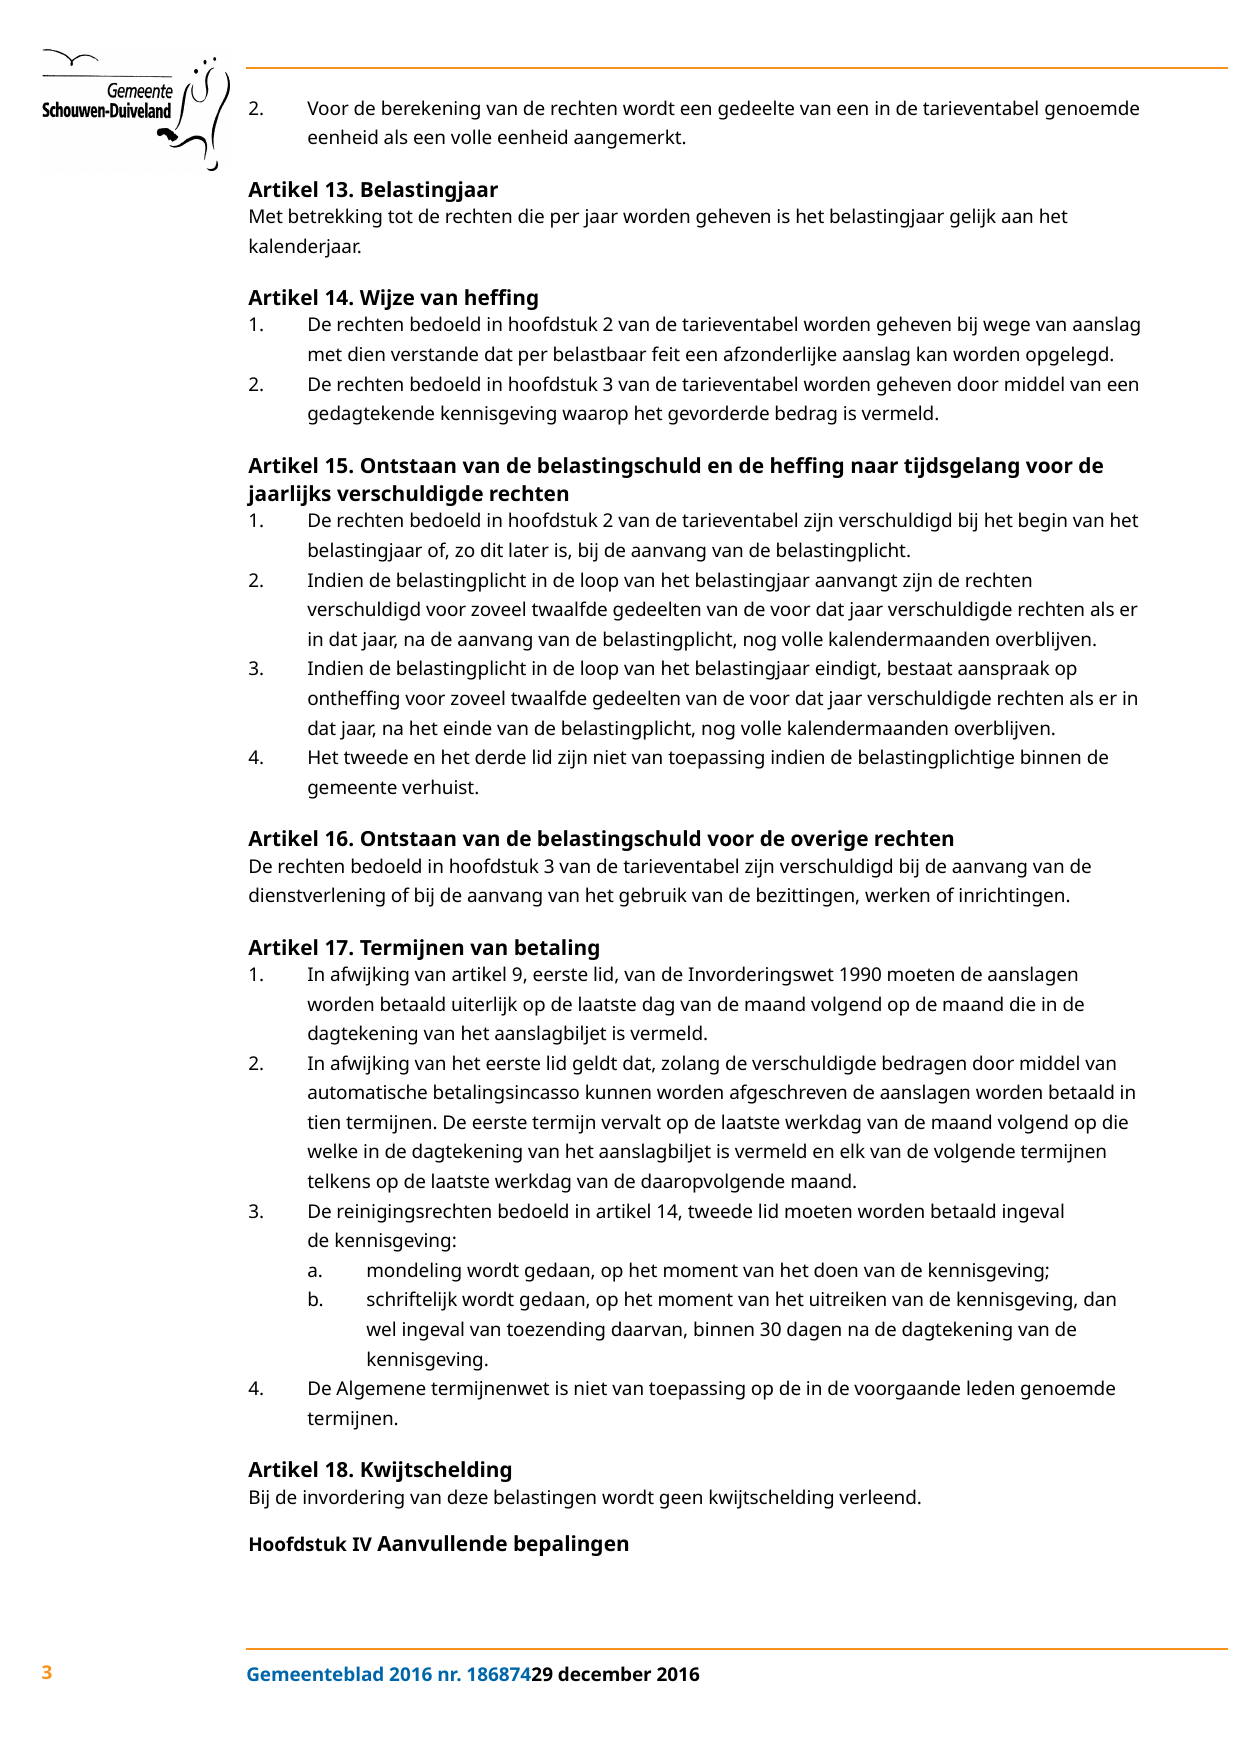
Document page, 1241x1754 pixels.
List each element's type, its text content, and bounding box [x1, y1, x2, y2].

text Hoofdstuk IV Aanvullende bepalingen [248, 1529, 1152, 1558]
list Indien de belastingplicht in de loop van het belastingjaar aanvangt zijn de rechten verschuldigd voor zoveel twaalfde gedeelten van de voor dat jaar verschuldigde rechten als er in dat jaar, na de aanvang van de belastingplicht, nog volle kalendermaanden overblijven. [248, 567, 1152, 652]
list Voor de berekening van de rechten wordt een gedeelte van een in de tarieventabel genoemde eenheid als een volle eenheid aangemerkt. [248, 95, 1152, 150]
list tien termijnen. De eerste termijn vervalt op de laatste werkdag van de maand volgend op die [248, 1109, 1152, 1135]
list dagtekening van het aanslagbiljet is vermeld. [248, 1020, 1152, 1046]
list de kennisgeving: [248, 1227, 1152, 1253]
list De rechten bedoeld in hoofdstuk 2 van de tarieventabel zijn verschuldigd bij het begin van het belastingjaar of, zo dit later is, bij de aanvang van de belastingplicht. [248, 508, 1152, 563]
text Artikel 16. Ontstaan van de belastingschuld voor de overige rechten [248, 824, 1152, 853]
list Het tweede en het derde lid zijn niet van toepassing indien de belastingplichtige binnen de gemeente verhuist. [248, 744, 1152, 800]
list De rechten bedoeld in hoofdstuk 3 van de tarieventabel worden geheven door middel van een gedagtekende kennisgeving waarop het gevorderde bedrag is vermeld. [248, 371, 1152, 426]
text De rechten bedoeld in hoofdstuk 3 van de tarieventabel zijn verschuldigd bij de aanvang van de dienstverlening of bij de aanvang van het gebruik van de bezittingen, werken of inrichtingen. [248, 853, 1152, 908]
list telkens op de laatste werkdag van de daaropvolgende maand. [248, 1168, 1152, 1194]
list worden betaald uiterlijk op de laatste dag van de maand volgend op de maand die in de [248, 991, 1152, 1017]
list mondeling wordt gedaan, op het moment van het doen van de kennisgeving; [307, 1257, 1152, 1283]
list welke in de dagtekening van het aanslagbiljet is vermeld en elk van de volgende termijnen [248, 1139, 1152, 1164]
text Artikel 18. Kwijtschelding [248, 1455, 1152, 1484]
text Met betrekking tot de rechten die per jaar worden geheven is het belastingjaar gelijk aan het kalenderjaar. [248, 203, 1152, 258]
text Artikel 13. Belastingjaar [248, 175, 1152, 203]
text Artikel 14. Wijze van heffing [248, 283, 1152, 312]
text Artikel 15. Ontstaan van de belastingschuld en de heffing naar tijdsgelang voor de jaarlijks verschuldigde rechten [248, 451, 1152, 508]
list Indien de belastingplicht in de loop van het belastingjaar eindigt, bestaat aanspraak op ontheffing voor zoveel twaalfde gedeelten van de voor dat jaar verschuldigde rechten als er in dat jaar, na het einde van de belastingplicht, nog volle kalendermaanden overblijven. [248, 656, 1152, 741]
list schriftelijk wordt gedaan, op het moment van het uitreiken van de kennisgeving, dan wel ingeval van toezending daarvan, binnen 30 dagen na de dagtekening van de kennisgeving. [307, 1287, 1152, 1372]
list In afwijking van artikel 9, eerste lid, van de Invorderingswet 1990 moeten de aanslagen [248, 961, 1152, 987]
text Bij de invordering van deze belastingen wordt geen kwijtschelding verleend. [248, 1484, 1152, 1509]
list In afwijking van het eerste lid geldt dat, zolang de verschuldigde bedragen door middel van [248, 1050, 1152, 1076]
list De Algemene termijnenwet is niet van toepassing op de in de voorgaande leden genoemde termijnen. [248, 1375, 1152, 1431]
text Artikel 17. Termijnen van betaling [248, 933, 1152, 961]
picture [41, 47, 231, 172]
list automatische betalingsincasso kunnen worden afgeschreven de aanslagen worden betaald in [248, 1079, 1152, 1105]
list De rechten bedoeld in hoofdstuk 2 van de tarieventabel worden geheven bij wege van aanslag met dien verstande dat per belastbaar feit een afzonderlijke aanslag kan worden opgelegd. [248, 312, 1152, 367]
list De reinigingsrechten bedoeld in artikel 14, tweede lid moeten worden betaald ingeval [248, 1198, 1152, 1224]
